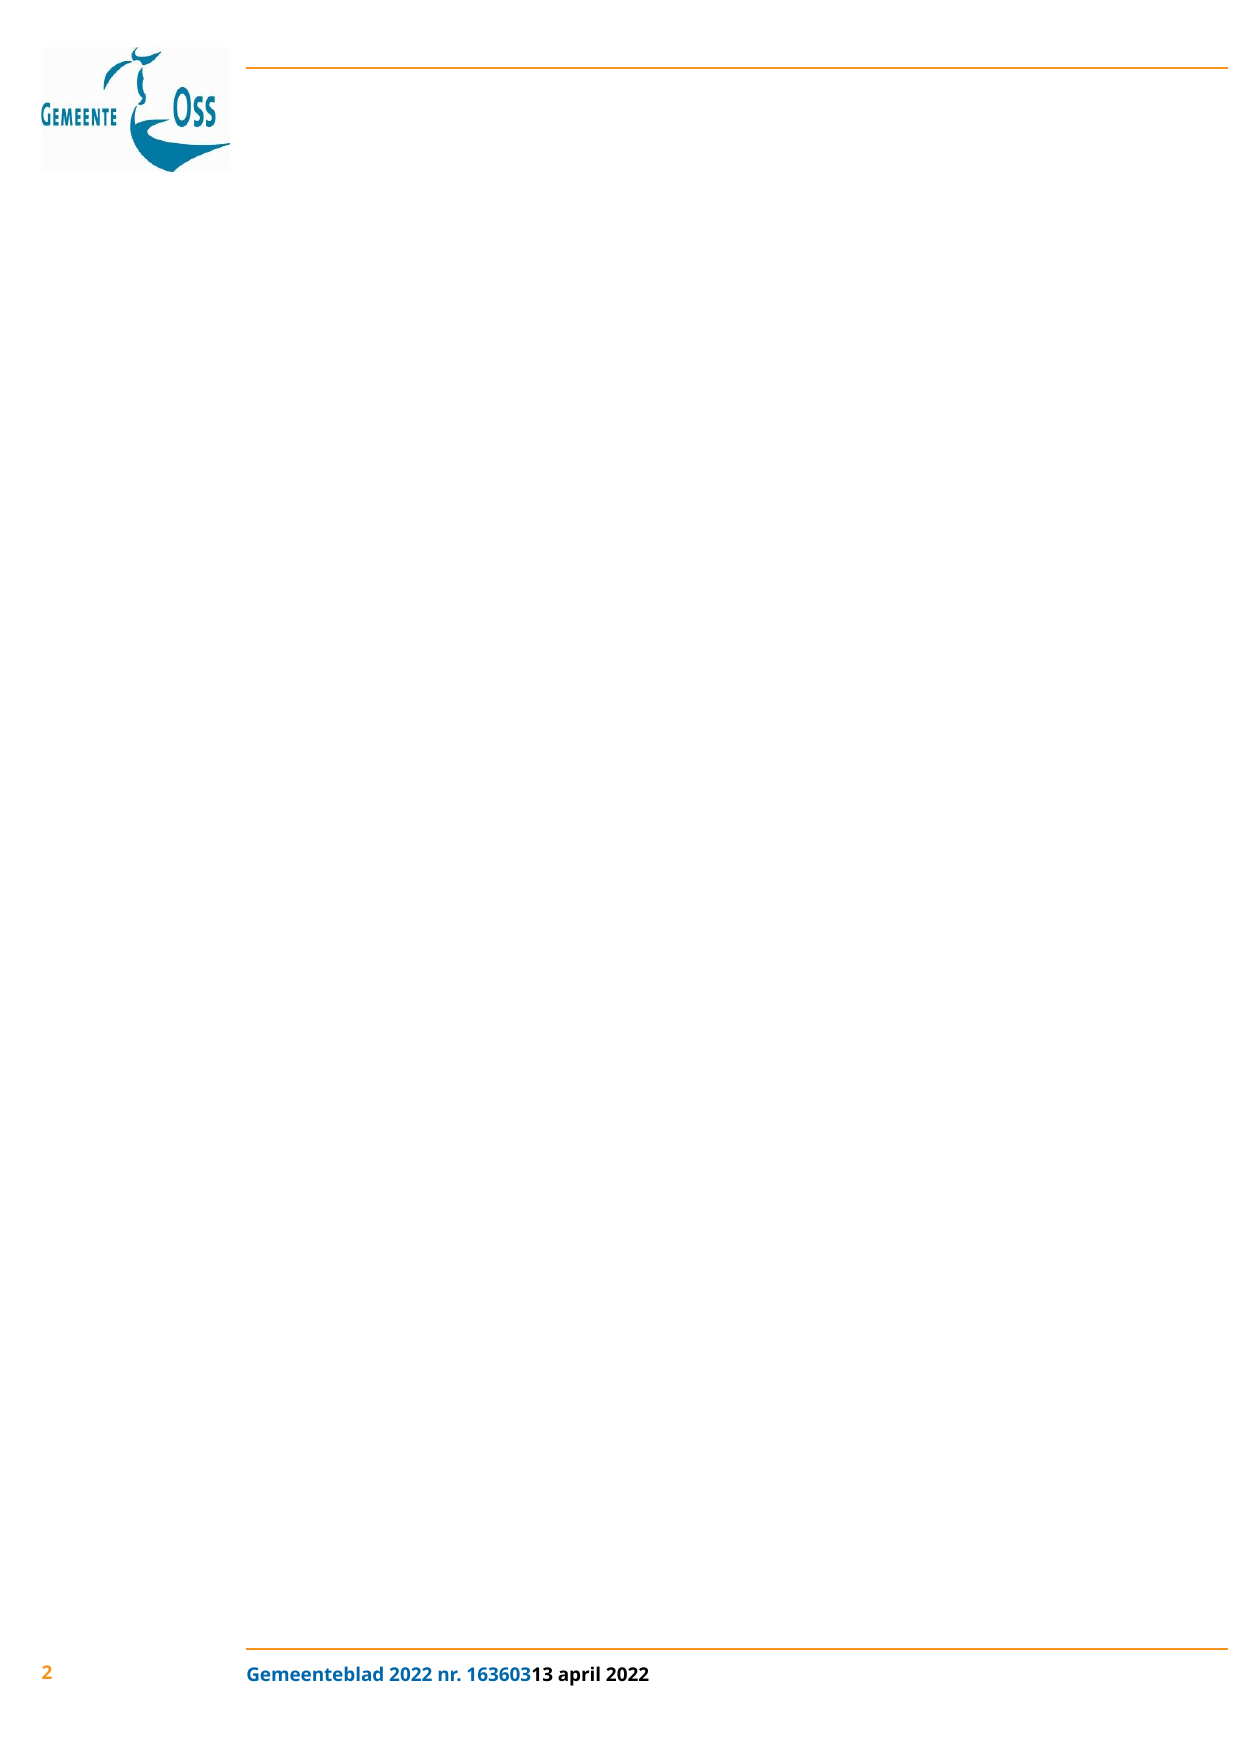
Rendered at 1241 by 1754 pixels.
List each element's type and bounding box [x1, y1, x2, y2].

picture [41, 47, 231, 172]
